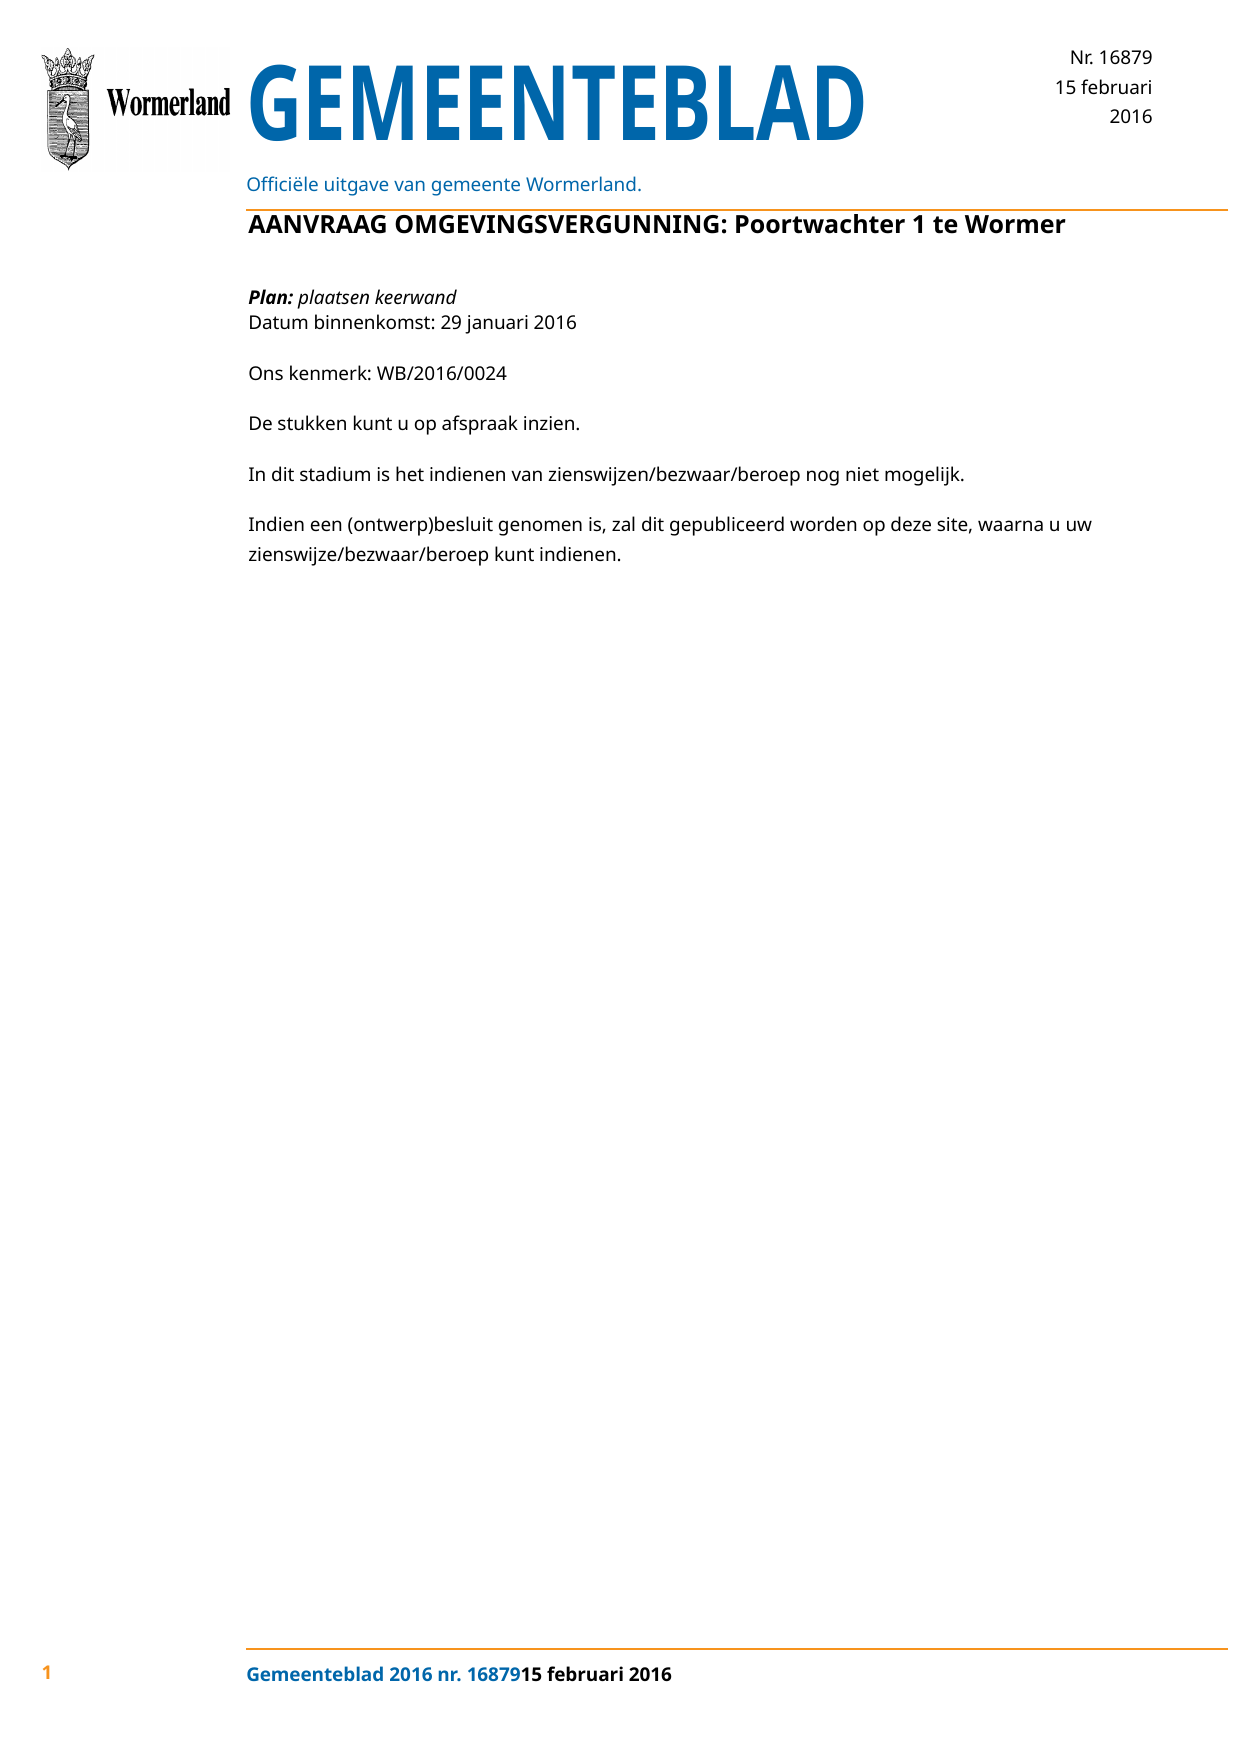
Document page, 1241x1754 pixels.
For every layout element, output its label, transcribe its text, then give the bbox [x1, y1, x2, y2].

text Ons kenmerk: WB/2016/0024 [248, 360, 1152, 386]
text In dit stadium is het indienen van zienswijzen/bezwaar/beroep nog niet mogelijk. [248, 461, 1152, 487]
text Plan: plaatsen keerwand [248, 284, 1152, 309]
text AANVRAAG OMGEVINGSVERGUNNING: Poortwachter 1 te Wormer [248, 211, 1152, 241]
text Datum binnenkomst: 29 januari 2016 [248, 309, 1152, 335]
text De stukken kunt u op afspraak inzien. [248, 410, 1152, 436]
picture [41, 47, 231, 172]
text Indien een (ontwerp)besluit genomen is, zal dit gepubliceerd worden op deze site, waarna u uw zienswijze/bezwaar/beroep kunt indienen. [248, 511, 1152, 567]
